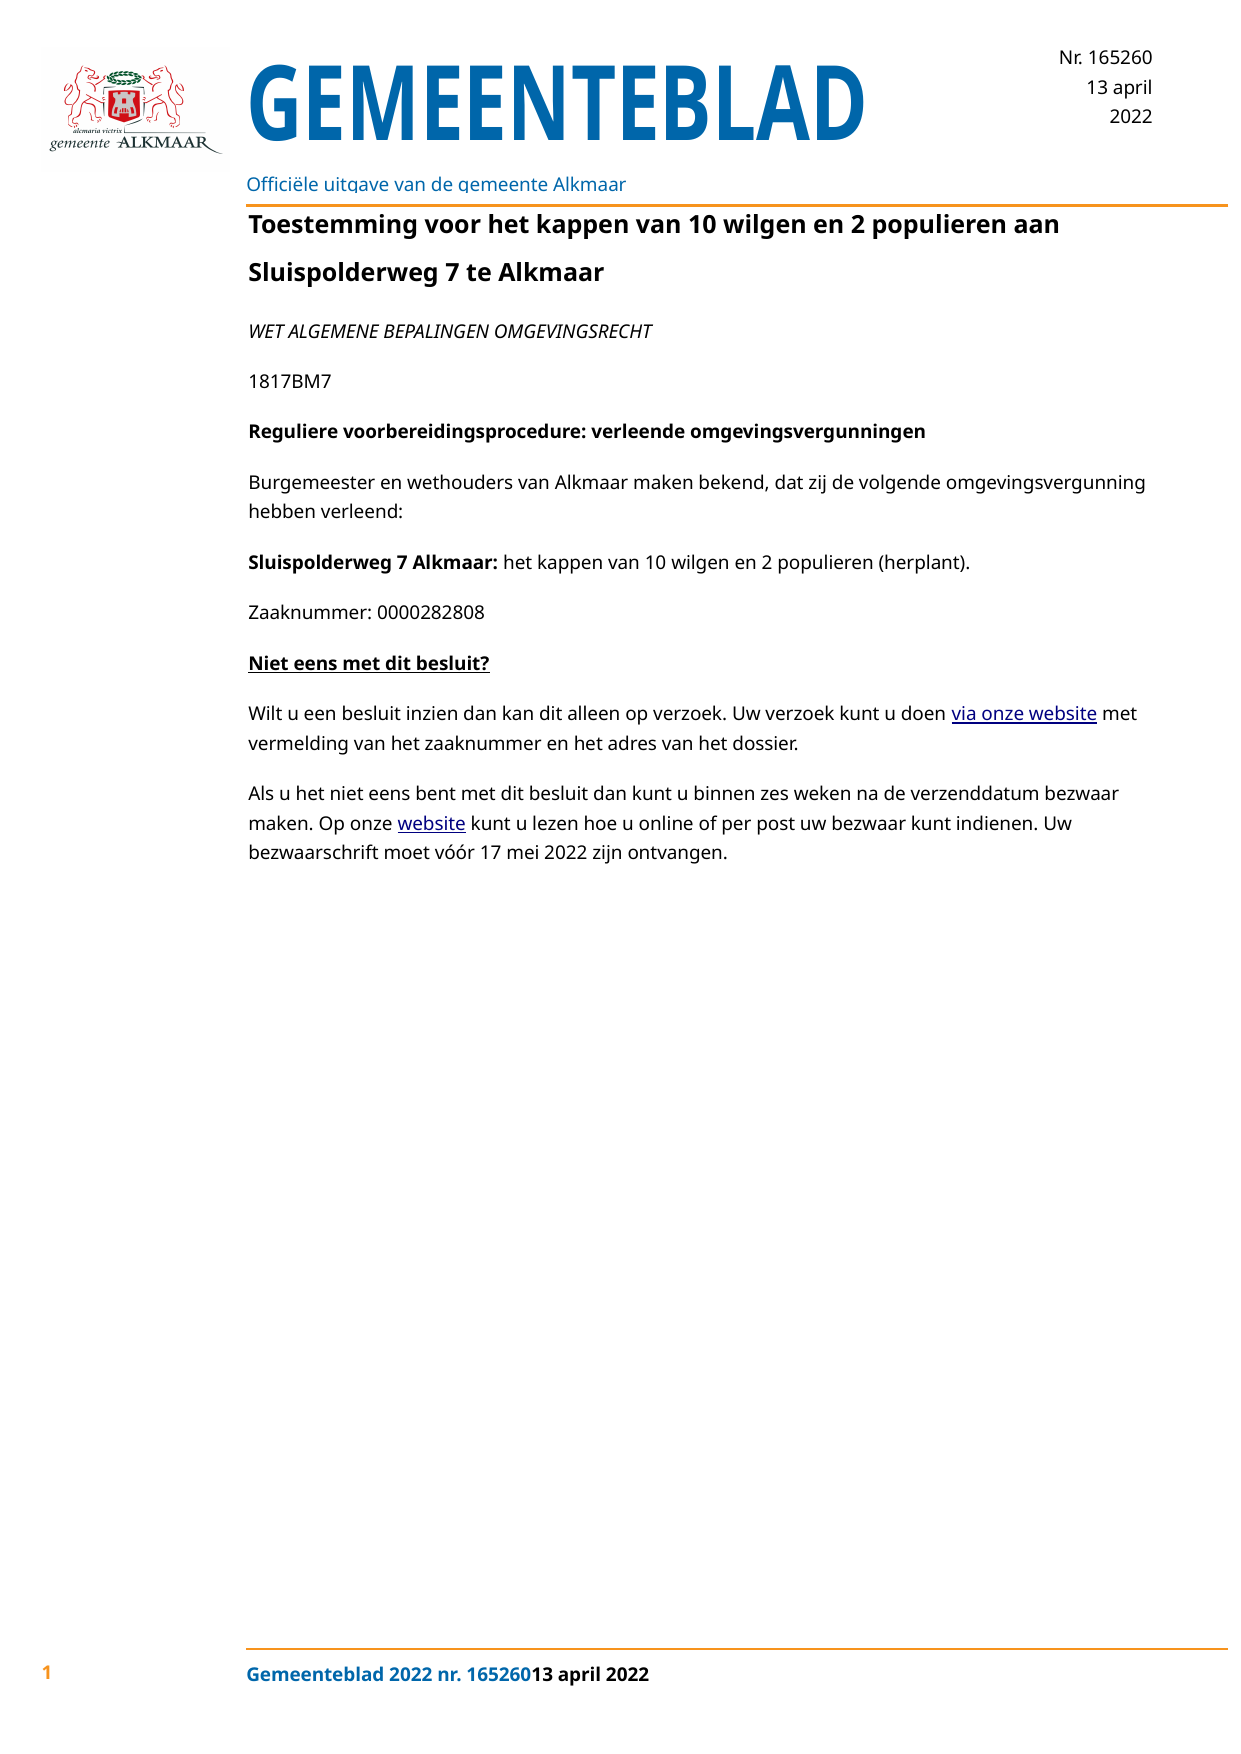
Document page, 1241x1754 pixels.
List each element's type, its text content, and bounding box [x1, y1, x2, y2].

text 1817BM7 [248, 368, 1152, 394]
text Toestemming voor het kappen van 10 wilgen en 2 populieren aan Sluispolderweg 7 te Alkmaar [248, 207, 1152, 288]
text Burgemeester en wethouders van Alkmaar maken bekend, dat zij de volgende omgevingsvergunning hebben verleend: [248, 469, 1152, 524]
text Wilt u een besluit inzien dan kan dit alleen op verzoek. Uw verzoek kunt u doen via onze website met vermelding van het zaaknummer en het adres van het dossier. [248, 700, 1152, 756]
text WET ALGEMENE BEPALINGEN OMGEVINGSRECHT [248, 318, 1152, 344]
text Reguliere voorbereidingsprocedure: verleende omgevingsvergunningen [248, 419, 1152, 444]
text Niet eens met dit besluit? [248, 650, 1152, 676]
text Zaaknummer: 0000282808 [248, 599, 1152, 625]
text Als u het niet eens bent met dit besluit dan kunt u binnen zes weken na de verzenddatum bezwaar maken. Op onze website kunt u lezen hoe u online of per post uw bezwaar kunt indienen. Uw bezwaarschrift moet vóór 17 mei 2022 zijn ontvangen. [248, 780, 1152, 865]
text Sluispolderweg 7 Alkmaar: het kappen van 10 wilgen en 2 populieren (herplant). [248, 549, 1152, 575]
picture [41, 47, 231, 172]
